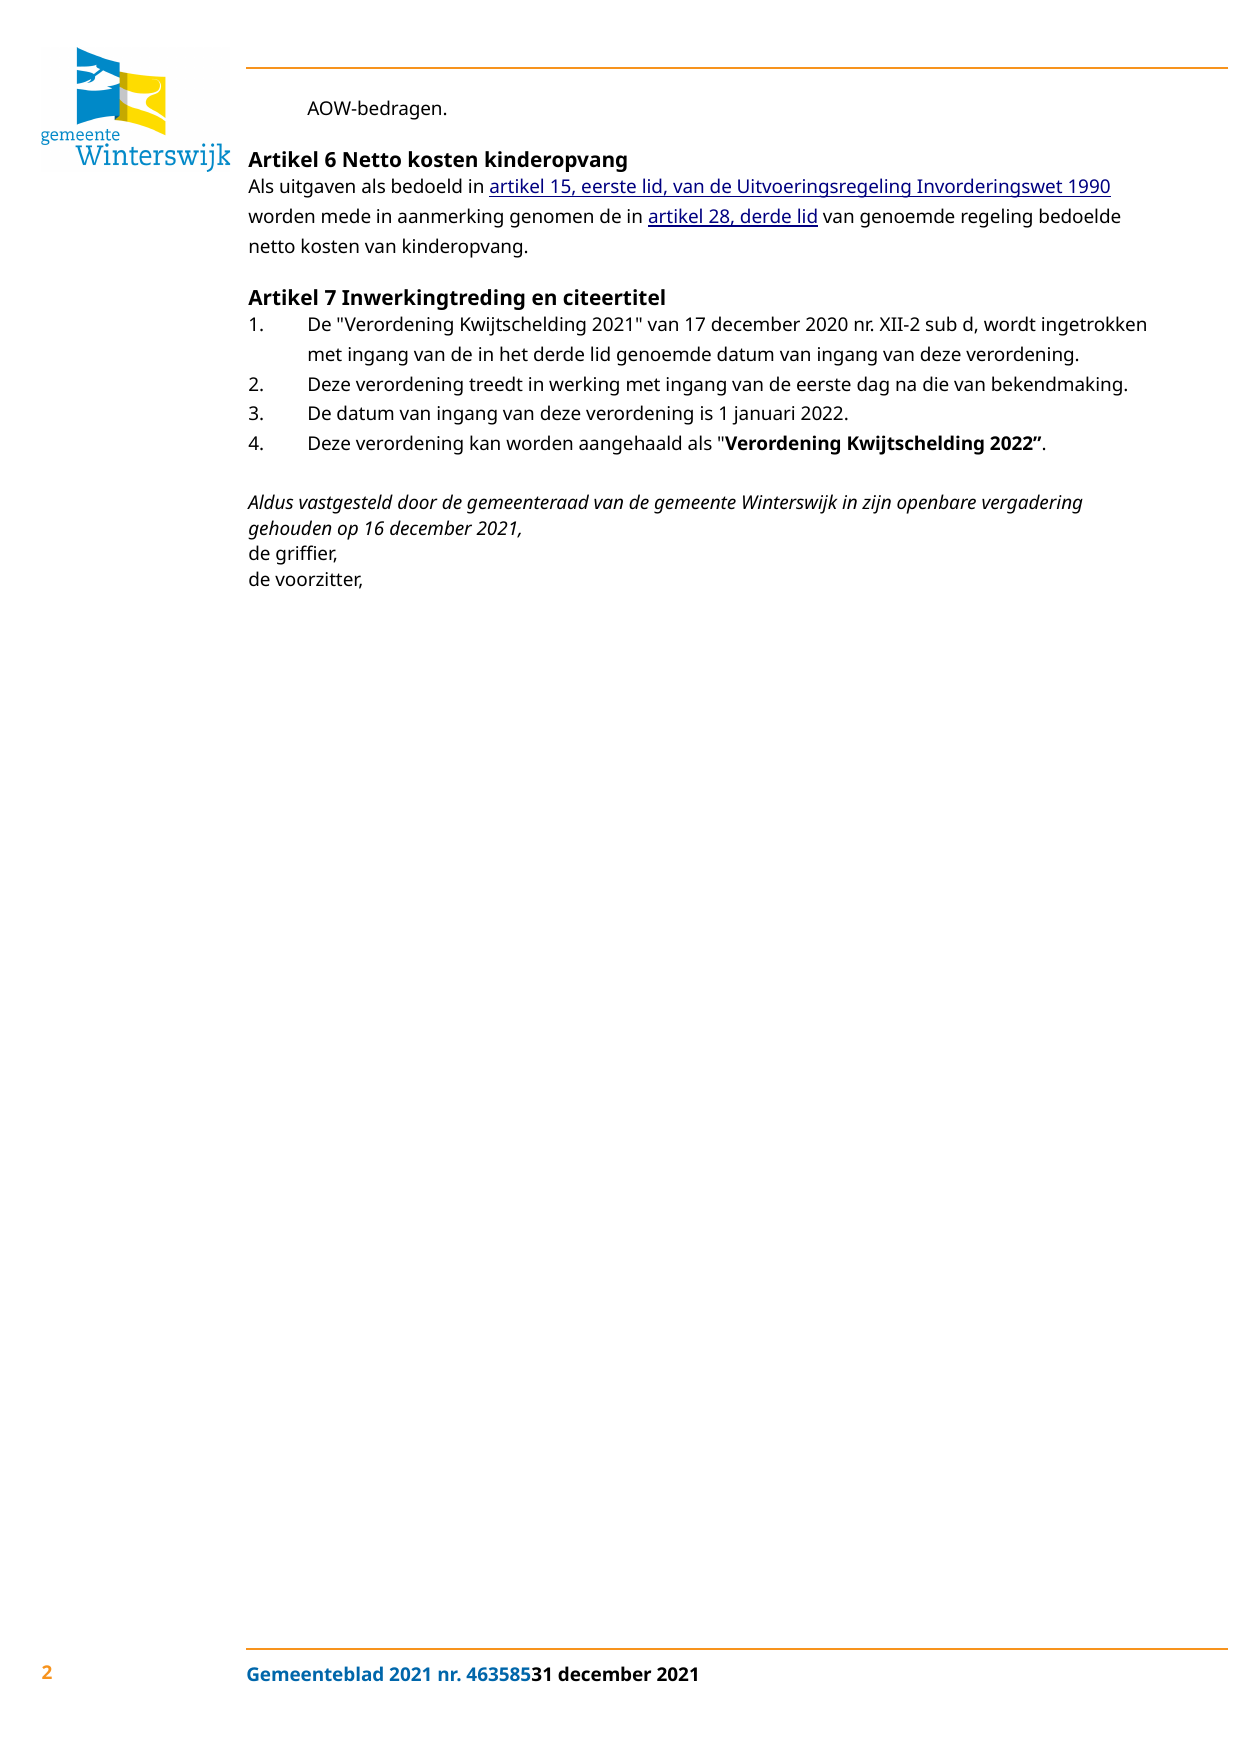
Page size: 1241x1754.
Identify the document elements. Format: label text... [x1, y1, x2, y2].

picture [225, 153, 231, 162]
text Artikel 7 Inwerkingtreding en citeertitel [248, 283, 1152, 312]
text Als uitgaven als bedoeld in artikel 15, eerste lid, van de Uitvoeringsregeling Invorderingswet 1990 worden mede in aanmerking genomen de in artikel 28, derde lid van genoemde regeling bedoelde netto kosten van kinderopvang. [248, 174, 1152, 258]
text de voorzitter, [248, 566, 1152, 592]
text Artikel 6 Netto kosten kinderopvang [248, 145, 1152, 174]
list AOW-bedragen. [248, 95, 1152, 121]
text de griffier, [248, 541, 1152, 566]
list De "Verordening Kwijtschelding 2021" van 17 december 2020 nr. XII-2 sub d, wordt ingetrokken met ingang van de in het derde lid genoemde datum van ingang van deze verordening. [248, 312, 1152, 367]
text Aldus vastgesteld door de gemeenteraad van de gemeente Winterswijk in zijn openbare vergadering gehouden op 16 december 2021, [248, 489, 1152, 541]
list De datum van ingang van deze verordening is 1 januari 2022. [248, 400, 1152, 426]
list Deze verordening kan worden aangehaald als "Verordening Kwijtschelding 2022”. [248, 430, 1152, 456]
list Deze verordening treedt in werking met ingang van de eerste dag na die van bekendmaking. [248, 371, 1152, 397]
picture [41, 47, 231, 172]
